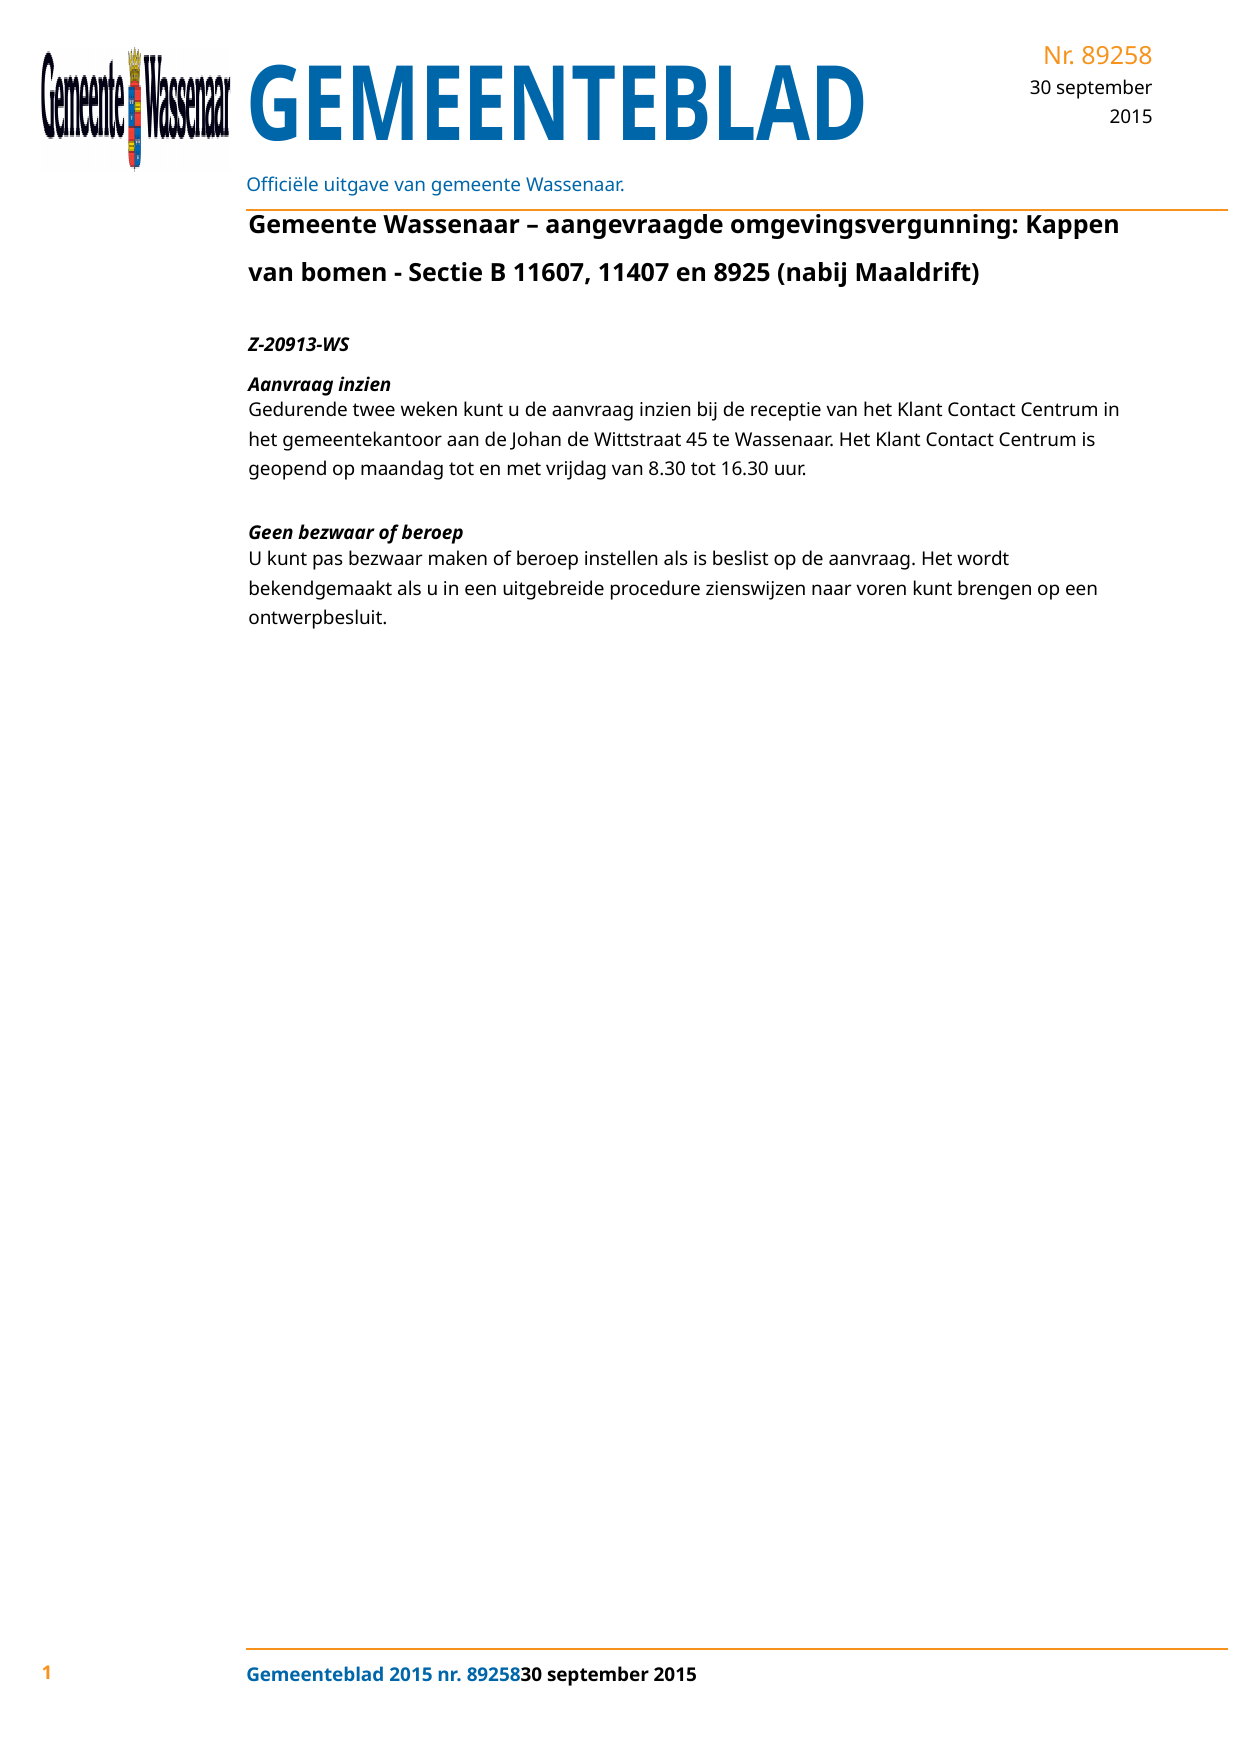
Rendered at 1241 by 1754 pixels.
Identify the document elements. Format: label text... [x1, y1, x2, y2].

text Gedurende twee weken kunt u de aanvraag inzien bij de receptie van het Klant Contact Centrum in het gemeentekantoor aan de Johan de Wittstraat 45 te Wassenaar. Het Klant Contact Centrum is geopend op maandag tot en met vrijdag van 8.30 tot 16.30 uur. [248, 396, 1152, 481]
text U kunt pas bezwaar maken of beroep instellen als is beslist op de aanvraag. Het wordt bekendgemaakt als u in een uitgebreide procedure zienswijzen naar voren kunt brengen op een ontwerpbesluit. [248, 545, 1152, 630]
text Gemeente Wassenaar – aangevraagde omgevingsvergunning: Kappen van bomen - Sectie B 11607, 11407 en 8925 (nabij Maaldrift) [248, 211, 1152, 288]
text Geen bezwaar of beroep [248, 519, 1152, 545]
text Aanvraag inzien [248, 371, 1152, 396]
text Z-20913-WS [248, 331, 1152, 357]
picture [41, 47, 231, 172]
